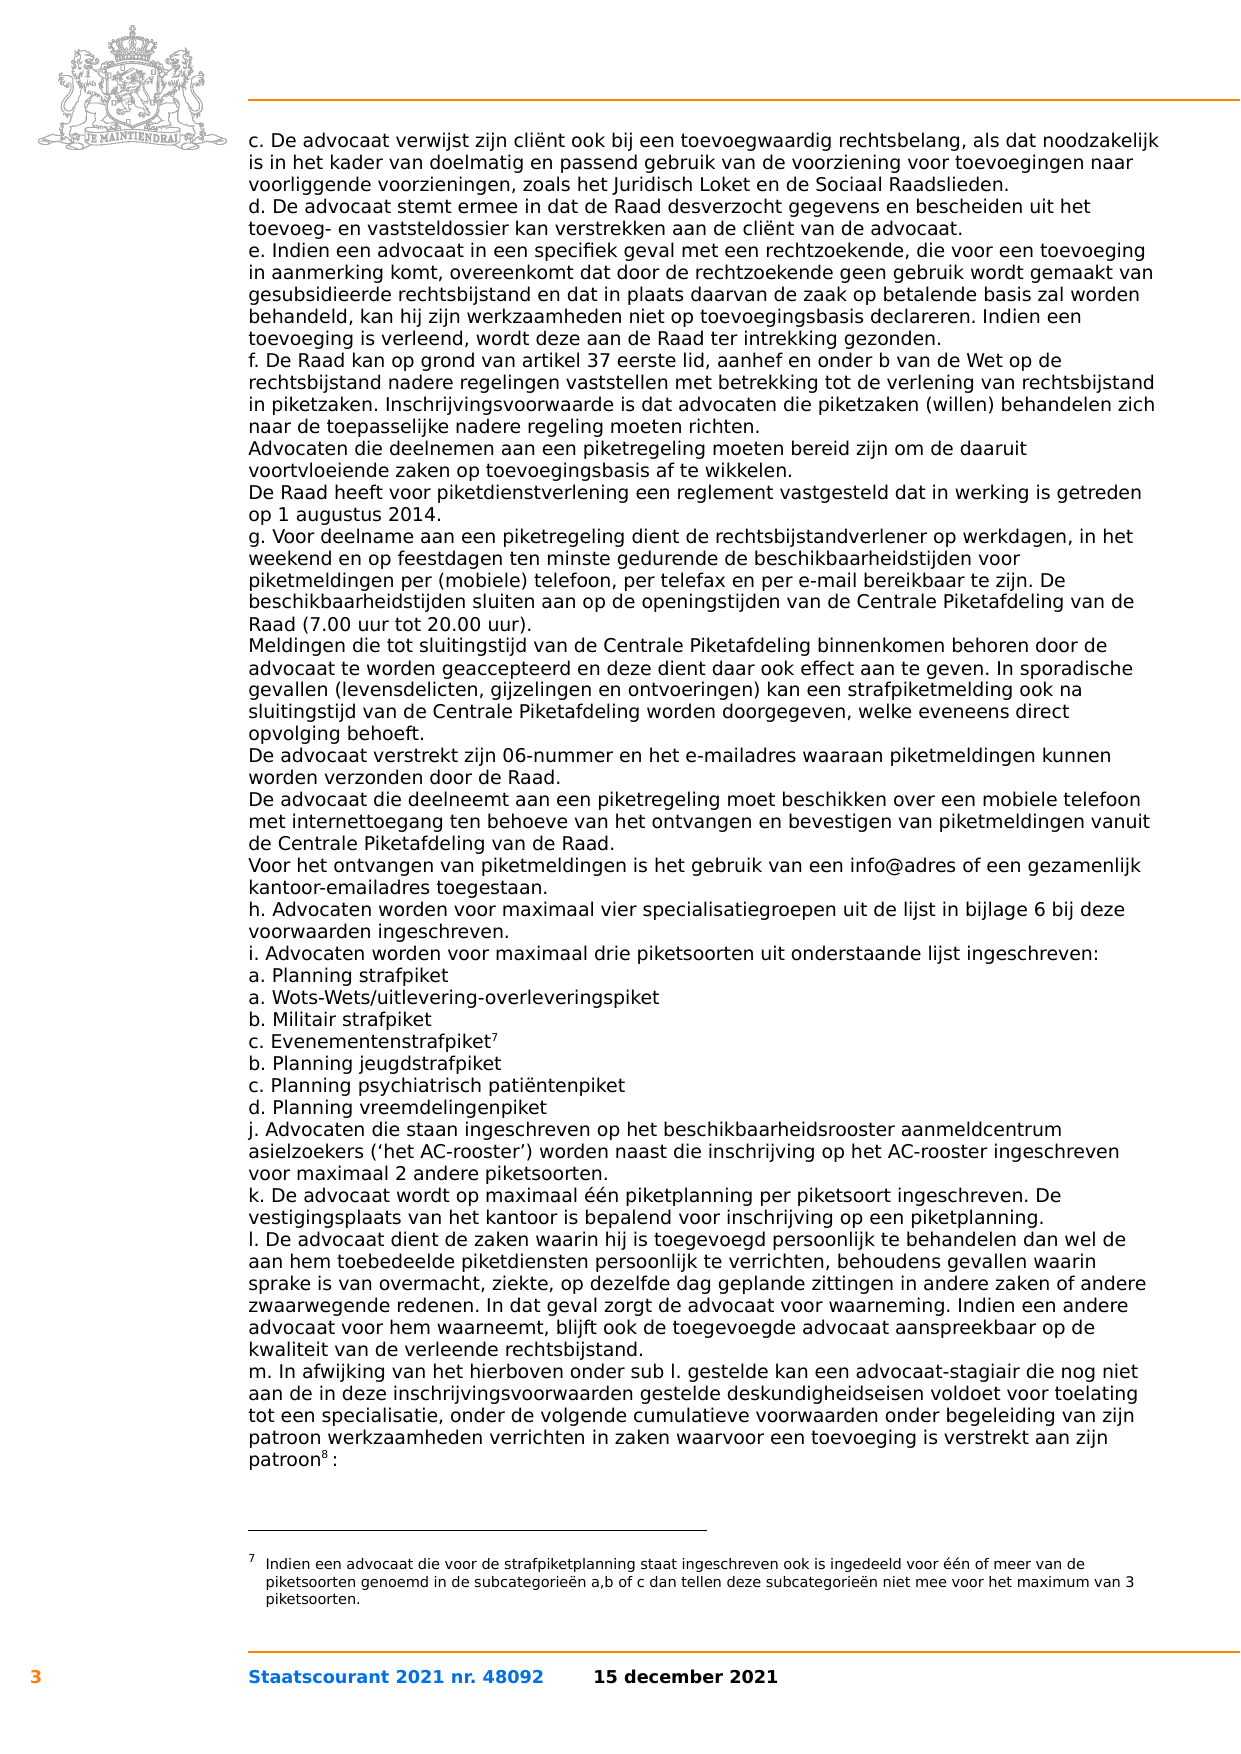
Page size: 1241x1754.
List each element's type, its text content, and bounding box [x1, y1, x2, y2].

text h. Advocaten worden voor maximaal vier specialisatiegroepen uit de lijst in bijlage 6 bij deze voorwaarden ingeschreven. [248, 899, 1163, 943]
text Meldingen die tot sluitingstijd van de Centrale Piketafdeling binnenkomen behoren door de advocaat te worden geaccepteerd en deze dient daar ook effect aan te geven. In sporadische gevallen (levensdelicten, gijzelingen en ontvoeringen) kan een strafpiketmelding ook na sluitingstijd van de Centrale Piketafdeling worden doorgegeven, welke eveneens direct opvolging behoeft. [248, 635, 1163, 745]
text c. Planning psychiatrisch patiëntenpiket [248, 1075, 1163, 1097]
text Voor het ontvangen van piketmeldingen is het gebruik van een info@adres of een gezamenlijk kantoor-emailadres toegestaan. [248, 855, 1163, 899]
text De advocaat verstrekt zijn 06-nummer en het e-mailadres waaraan piketmeldingen kunnen worden verzonden door de Raad. [248, 745, 1163, 789]
text j. Advocaten die staan ingeschreven op het beschikbaarheidsrooster aanmeldcentrum asielzoekers (‘het AC-rooster’) worden naast die inschrijving op het AC-rooster ingeschreven voor maximaal 2 andere piketsoorten. [248, 1119, 1163, 1185]
text a. Planning strafpiket [248, 965, 1163, 987]
text a. Wots-Wets/uitlevering-overleveringspiket [248, 987, 1163, 1009]
picture [38, 25, 227, 150]
text m. In afwijking van het hierboven onder sub l. gestelde kan een advocaat-stagiair die nog niet aan de in deze inschrijvingsvoorwaarden gestelde deskundigheidseisen voldoet voor toelating tot een specialisatie, onder de volgende cumulatieve voorwaarden onder begeleiding van zijn patroon werkzaamheden verrichten in zaken waarvoor een toevoeging is verstrekt aan zijn patroon: [248, 1361, 1163, 1471]
text g. Voor deelname aan een piketregeling dient de rechtsbijstandverlener op werkdagen, in het weekend en op feestdagen ten minste gedurende de beschikbaarheidstijden voor piketmeldingen per (mobiele) telefoon, per telefax en per e-mail bereikbaar te zijn. De beschikbaarheidstijden sluiten aan op de openingstijden van de Centrale Piketafdeling van de Raad (7.00 uur tot 20.00 uur). [248, 526, 1163, 635]
text i. Advocaten worden voor maximaal drie piketsoorten uit onderstaande lijst ingeschreven: [248, 943, 1163, 965]
text f. De Raad kan op grond van artikel 37 eerste lid, aanhef en onder b van de Wet op de rechtsbijstand nadere regelingen vaststellen met betrekking tot de verlening van rechtsbijstand in piketzaken. Inschrijvingsvoorwaarde is dat advocaten die piketzaken (willen) behandelen zich naar de toepasselijke nadere regeling moeten richten. [248, 350, 1163, 438]
text Advocaten die deelnemen aan een piketregeling moeten bereid zijn om de daaruit voortvloeiende zaken op toevoegingsbasis af te wikkelen. [248, 438, 1163, 482]
text d. De advocaat stemt ermee in dat de Raad desverzocht gegevens en bescheiden uit het toevoeg- en vaststeldossier kan verstrekken aan de cliënt van de advocaat. [248, 196, 1163, 240]
text b. Militair strafpiket [248, 1009, 1163, 1031]
text De advocaat die deelneemt aan een piketregeling moet beschikken over een mobiele telefoon met internettoegang ten behoeve van het ontvangen en bevestigen van piketmeldingen vanuit de Centrale Piketafdeling van de Raad. [248, 789, 1163, 855]
text k. De advocaat wordt op maximaal één piketplanning per piketsoort ingeschreven. De vestigingsplaats van het kantoor is bepalend voor inschrijving op een piketplanning. [248, 1185, 1163, 1229]
text De Raad heeft voor piketdienstverlening een reglement vastgesteld dat in werking is getreden op 1 augustus 2014. [248, 482, 1163, 526]
text b. Planning jeugdstrafpiket [248, 1053, 1163, 1075]
text d. Planning vreemdelingenpiket [248, 1097, 1163, 1119]
text c. De advocaat verwijst zijn cliënt ook bij een toevoegwaardig rechtsbelang, als dat noodzakelijk is in het kader van doelmatig en passend gebruik van de voorziening voor toevoegingen naar voorliggende voorzieningen, zoals het Juridisch Loket en de Sociaal Raadslieden. [248, 130, 1163, 196]
text e. Indien een advocaat in een specifiek geval met een rechtzoekende, die voor een toevoeging in aanmerking komt, overeenkomt dat door de rechtzoekende geen gebruik wordt gemaakt van gesubsidieerde rechtsbijstand en dat in plaats daarvan de zaak op betalende basis zal worden behandeld, kan hij zijn werkzaamheden niet op toevoegingsbasis declareren. Indien een toevoeging is verleend, wordt deze aan de Raad ter intrekking gezonden. [248, 240, 1163, 350]
text l. De advocaat dient de zaken waarin hij is toegevoegd persoonlijk te behandelen dan wel de aan hem toebedeelde piketdiensten persoonlijk te verrichten, behoudens gevallen waarin sprake is van overmacht, ziekte, op dezelfde dag geplande zittingen in andere zaken of andere zwaarwegende redenen. In dat geval zorgt de advocaat voor waarneming. Indien een andere advocaat voor hem waarneemt, blijft ook de toegevoegde advocaat aanspreekbaar op de kwaliteit van de verleende rechtsbijstand. [248, 1229, 1163, 1361]
text Indien een advocaat die voor de strafpiketplanning staat ingeschreven ook is ingedeeld voor één of meer van de piketsoorten genoemd in de subcategorieën a,b of c dan tellen deze subcategorieën niet mee voor het maximum van 3 piketsoorten. [248, 1552, 1163, 1608]
text c. Evenementenstrafpiket [248, 1031, 1163, 1053]
